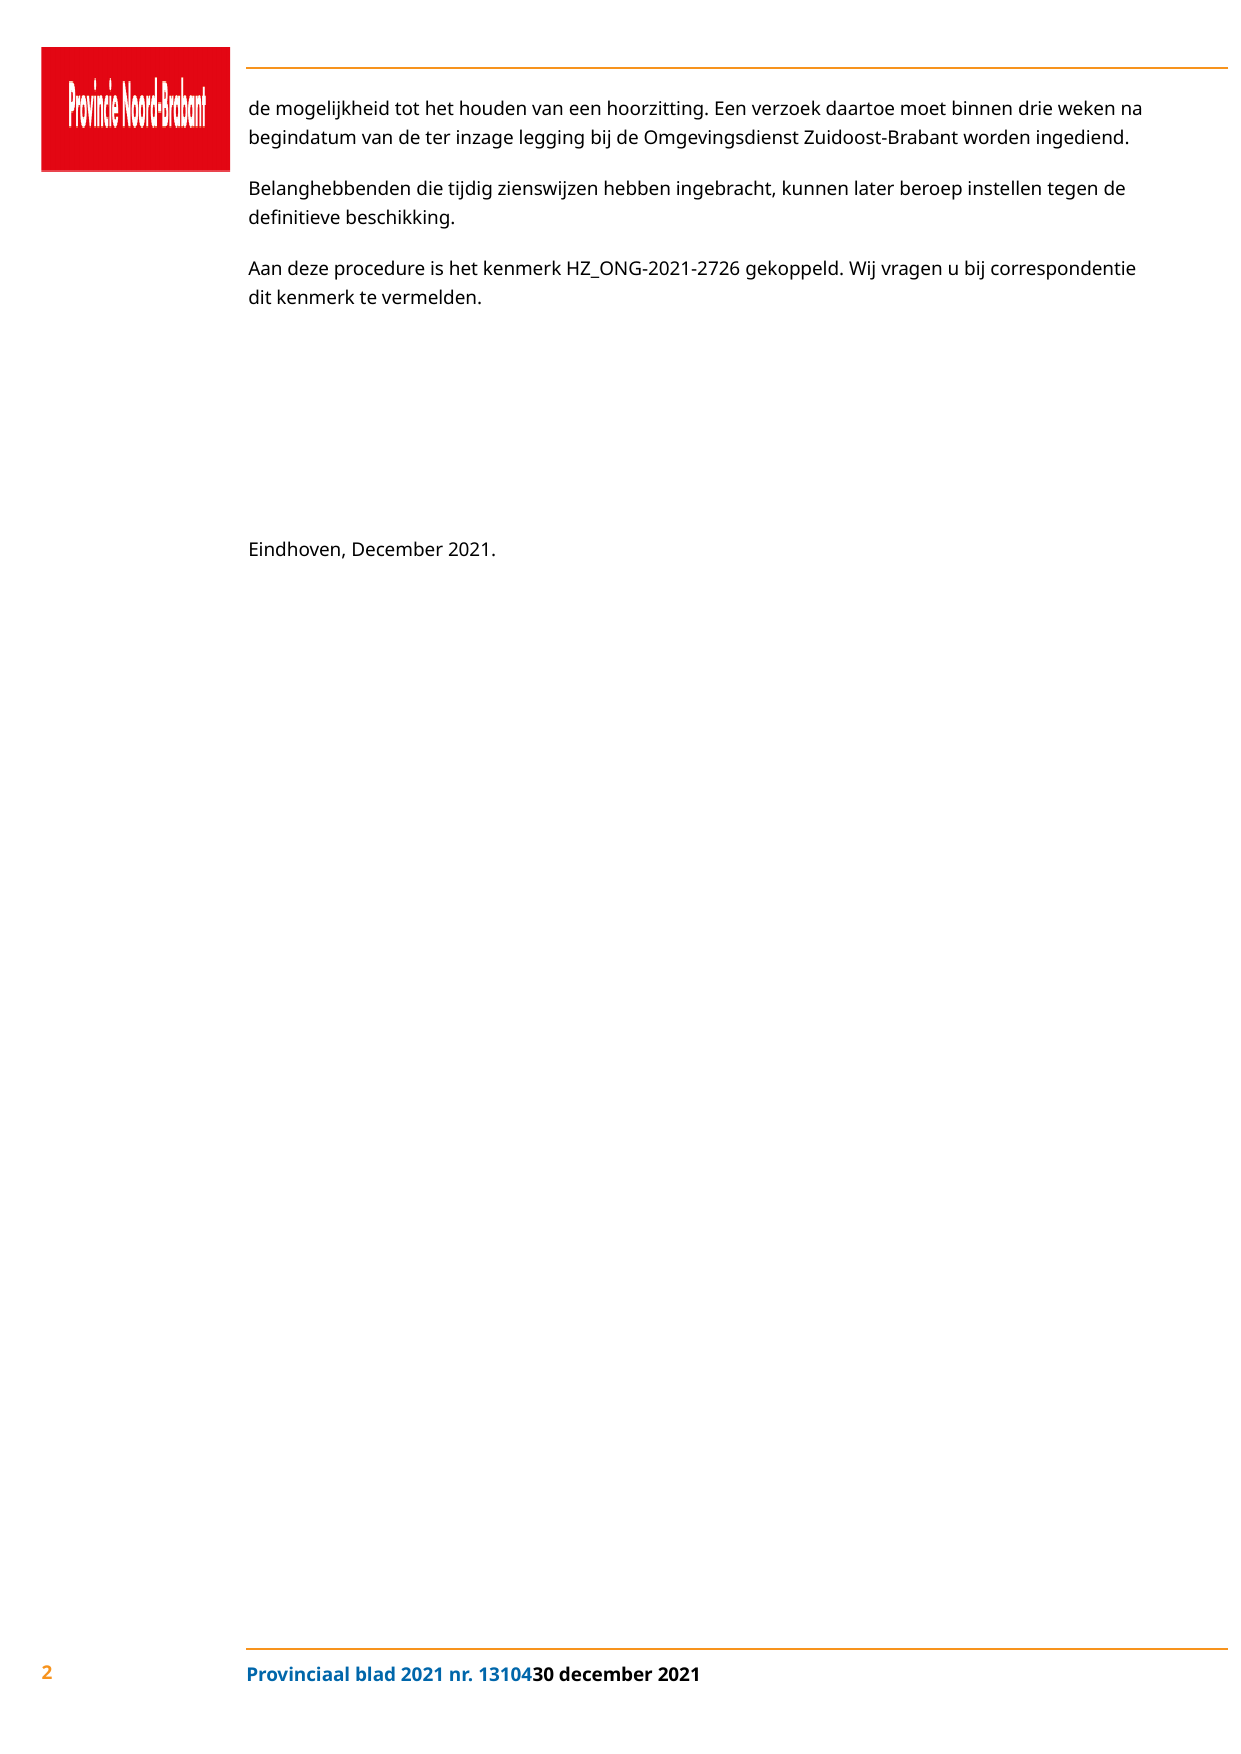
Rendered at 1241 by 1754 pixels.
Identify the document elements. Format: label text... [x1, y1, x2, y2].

text de mogelijkheid tot het houden van een hoorzitting. Een verzoek daartoe moet binnen drie weken na begindatum van de ter inzage legging bij de Omgevingsdienst Zuidoost-Brabant worden ingediend. [248, 95, 1152, 150]
text Belanghebbenden die tijdig zienswijzen hebben ingebracht, kunnen later beroep instellen tegen de definitieve beschikking. [248, 175, 1152, 230]
text Eindhoven, December 2021. [248, 536, 1152, 562]
picture [41, 47, 231, 172]
text Aan deze procedure is het kenmerk HZ_ONG-2021-2726 gekoppeld. Wij vragen u bij correspondentie dit kenmerk te vermelden. [248, 255, 1152, 310]
